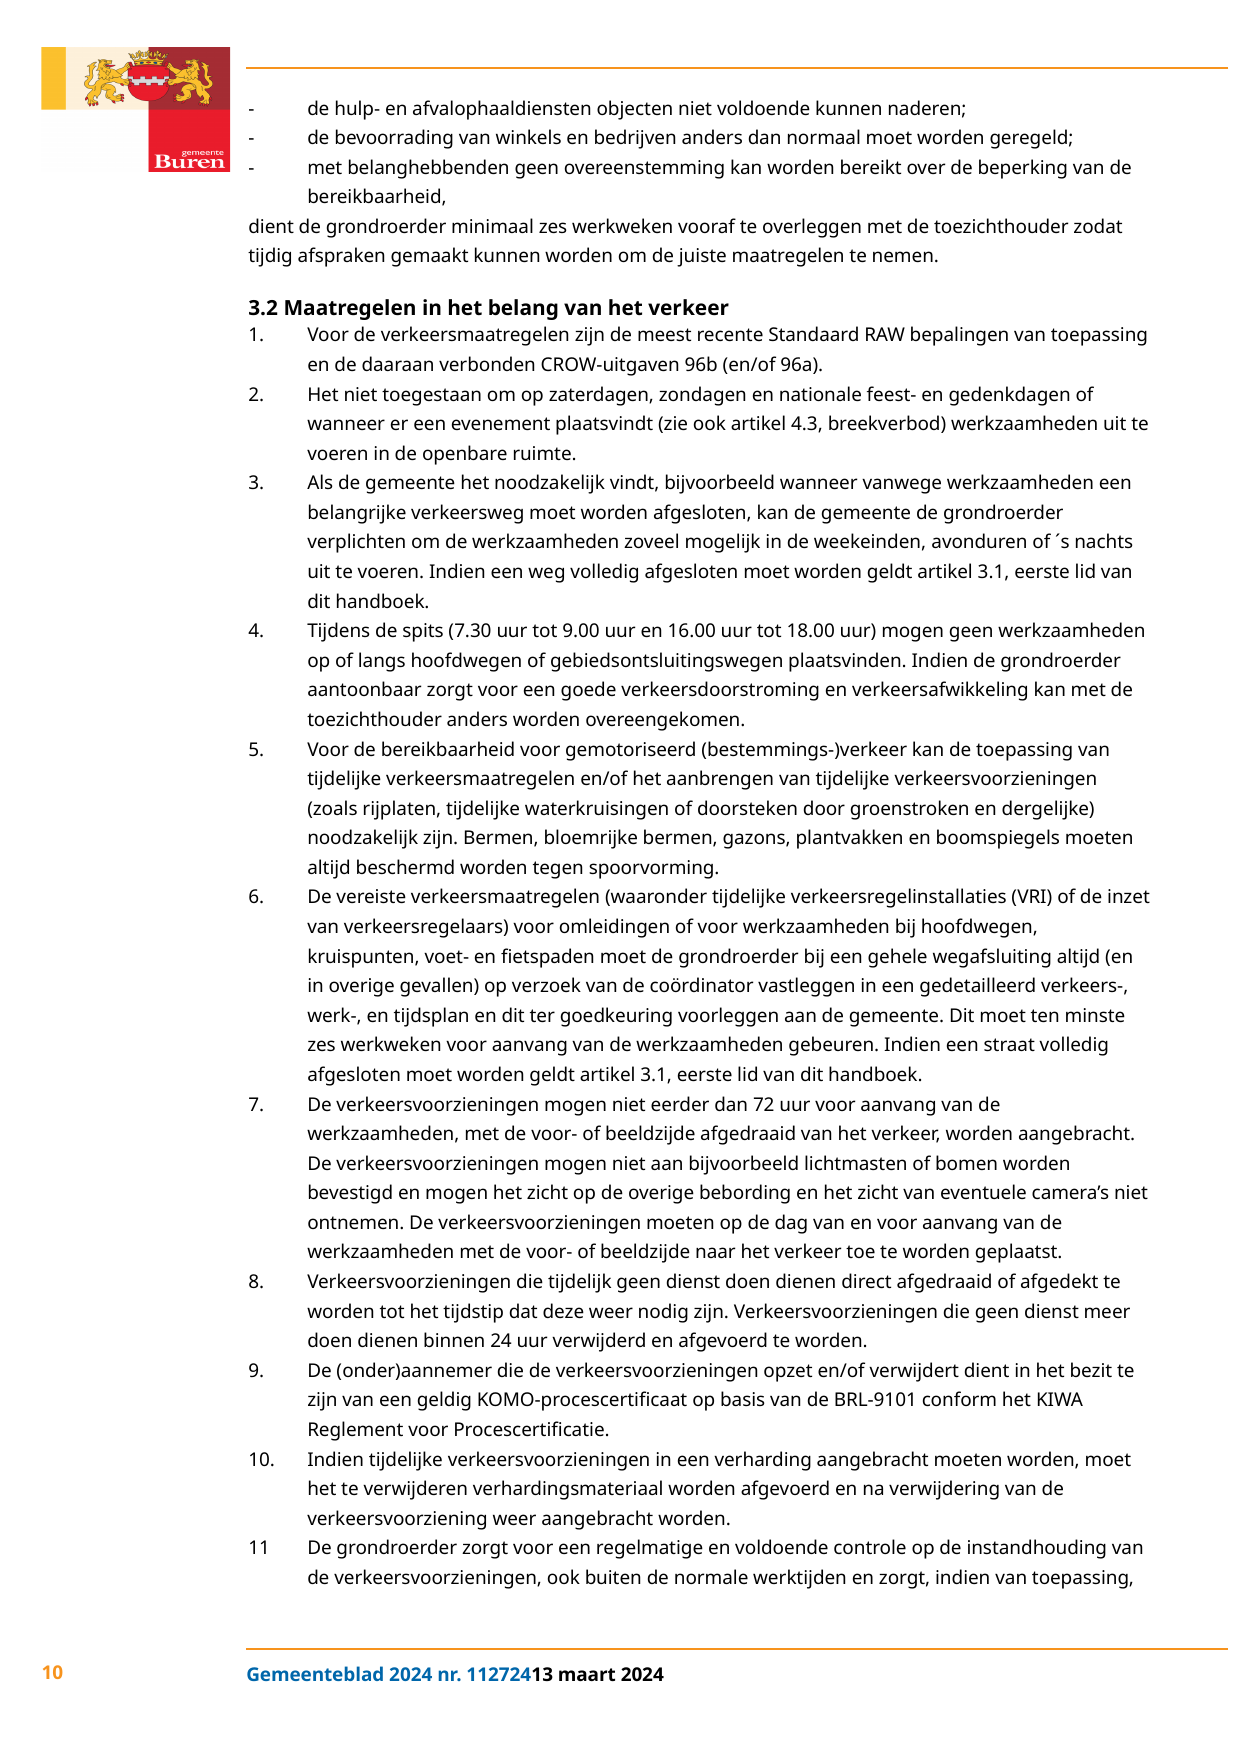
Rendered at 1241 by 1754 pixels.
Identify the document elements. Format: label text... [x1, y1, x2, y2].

list De grondroerder zorgt voor een regelmatige en voldoende controle op de instandhouding van de verkeersvoorzieningen, ook buiten de normale werktijden en zorgt, indien van toepassing, [248, 1534, 1152, 1590]
list Het niet toegestaan om op zaterdagen, zondagen en nationale feest- en gedenkdagen of wanneer er een evenement plaatsvindt (zie ook artikel 4.3, breekverbod) werkzaamheden uit te voeren in de openbare ruimte. [248, 381, 1152, 466]
text dient de grondroerder minimaal zes werkweken vooraf te overleggen met de toezichthouder zodat tijdig afspraken gemaakt kunnen worden om de juiste maatregelen te nemen. [248, 213, 1152, 268]
list de hulp- en afvalophaaldiensten objecten niet voldoende kunnen naderen; [248, 95, 1152, 121]
list Voor de verkeersmaatregelen zijn de meest recente Standaard RAW bepalingen van toepassing en de daaraan verbonden CROW-uitgaven 96b (en/of 96a). [248, 322, 1152, 377]
list Verkeersvoorzieningen die tijdelijk geen dienst doen dienen direct afgedraaid of afgedekt te worden tot het tijdstip dat deze weer nodig zijn. Verkeersvoorzieningen die geen dienst meer doen dienen binnen 24 uur verwijderd en afgevoerd te worden. [248, 1268, 1152, 1353]
list de bevoorrading van winkels en bedrijven anders dan normaal moet worden geregeld; [248, 124, 1152, 150]
list Voor de bereikbaarheid voor gemotoriseerd (bestemmings-)verkeer kan de toepassing van tijdelijke verkeersmaatregelen en/of het aanbrengen van tijdelijke verkeersvoorzieningen (zoals rijplaten, tijdelijke waterkruisingen of doorsteken door groenstroken en dergelijke) noodzakelijk zijn. Bermen, bloemrijke bermen, gazons, plantvakken en boomspiegels moeten altijd beschermd worden tegen spoorvorming. [248, 736, 1152, 880]
list Tijdens de spits (7.30 uur tot 9.00 uur en 16.00 uur tot 18.00 uur) mogen geen werkzaamheden op of langs hoofdwegen of gebiedsontsluitingswegen plaatsvinden. Indien de grondroerder aantoonbaar zorgt voor een goede verkeersdoorstroming en verkeersafwikkeling kan met de toezichthouder anders worden overeengekomen. [248, 617, 1152, 732]
list De vereiste verkeersmaatregelen (waaronder tijdelijke verkeersregelinstallaties (VRI) of de inzet van verkeersregelaars) voor omleidingen of voor werkzaamheden bij hoofdwegen, kruispunten, voet- en fietspaden moet de grondroerder bij een gehele wegafsluiting altijd (en in overige gevallen) op verzoek van de coördinator vastleggen in een gedetailleerd verkeers-, werk-, en tijdsplan en dit ter goedkeuring voorleggen aan de gemeente. Dit moet ten minste zes werkweken voor aanvang van de werkzaamheden gebeuren. Indien een straat volledig afgesloten moet worden geldt artikel 3.1, eerste lid van dit handboek. [248, 884, 1152, 1087]
list De (onder)aannemer die de verkeersvoorzieningen opzet en/of verwijdert dient in het bezit te zijn van een geldig KOMO-procescertificaat op basis van de BRL-9101 conform het KIWA Reglement voor Procescertificatie. [248, 1357, 1152, 1442]
list Indien tijdelijke verkeersvoorzieningen in een verharding aangebracht moeten worden, moet het te verwijderen verhardingsmateriaal worden afgevoerd en na verwijdering van de verkeersvoorziening weer aangebracht worden. [248, 1446, 1152, 1531]
list Als de gemeente het noodzakelijk vindt, bijvoorbeeld wanneer vanwege werkzaamheden een belangrijke verkeersweg moet worden afgesloten, kan de gemeente de grondroerder verplichten om de werkzaamheden zoveel mogelijk in de weekeinden, avonduren of ´s nachts uit te voeren. Indien een weg volledig afgesloten moet worden geldt artikel 3.1, eerste lid van dit handboek. [248, 469, 1152, 613]
list met belanghebbenden geen overeenstemming kan worden bereikt over de beperking van de bereikbaarheid, [248, 154, 1152, 209]
list De verkeersvoorzieningen mogen niet eerder dan 72 uur voor aanvang van de werkzaamheden, met de voor- of beeldzijde afgedraaid van het verkeer, worden aangebracht. De verkeersvoorzieningen mogen niet aan bijvoorbeeld lichtmasten of bomen worden bevestigd en mogen het zicht op de overige bebording en het zicht van eventuele camera’s niet ontnemen. De verkeersvoorzieningen moeten op de dag van en voor aanvang van de werkzaamheden met de voor- of beeldzijde naar het verkeer toe te worden geplaatst. [248, 1091, 1152, 1264]
picture [41, 47, 231, 172]
text 3.2 Maatregelen in het belang van het verkeer [248, 293, 1152, 322]
